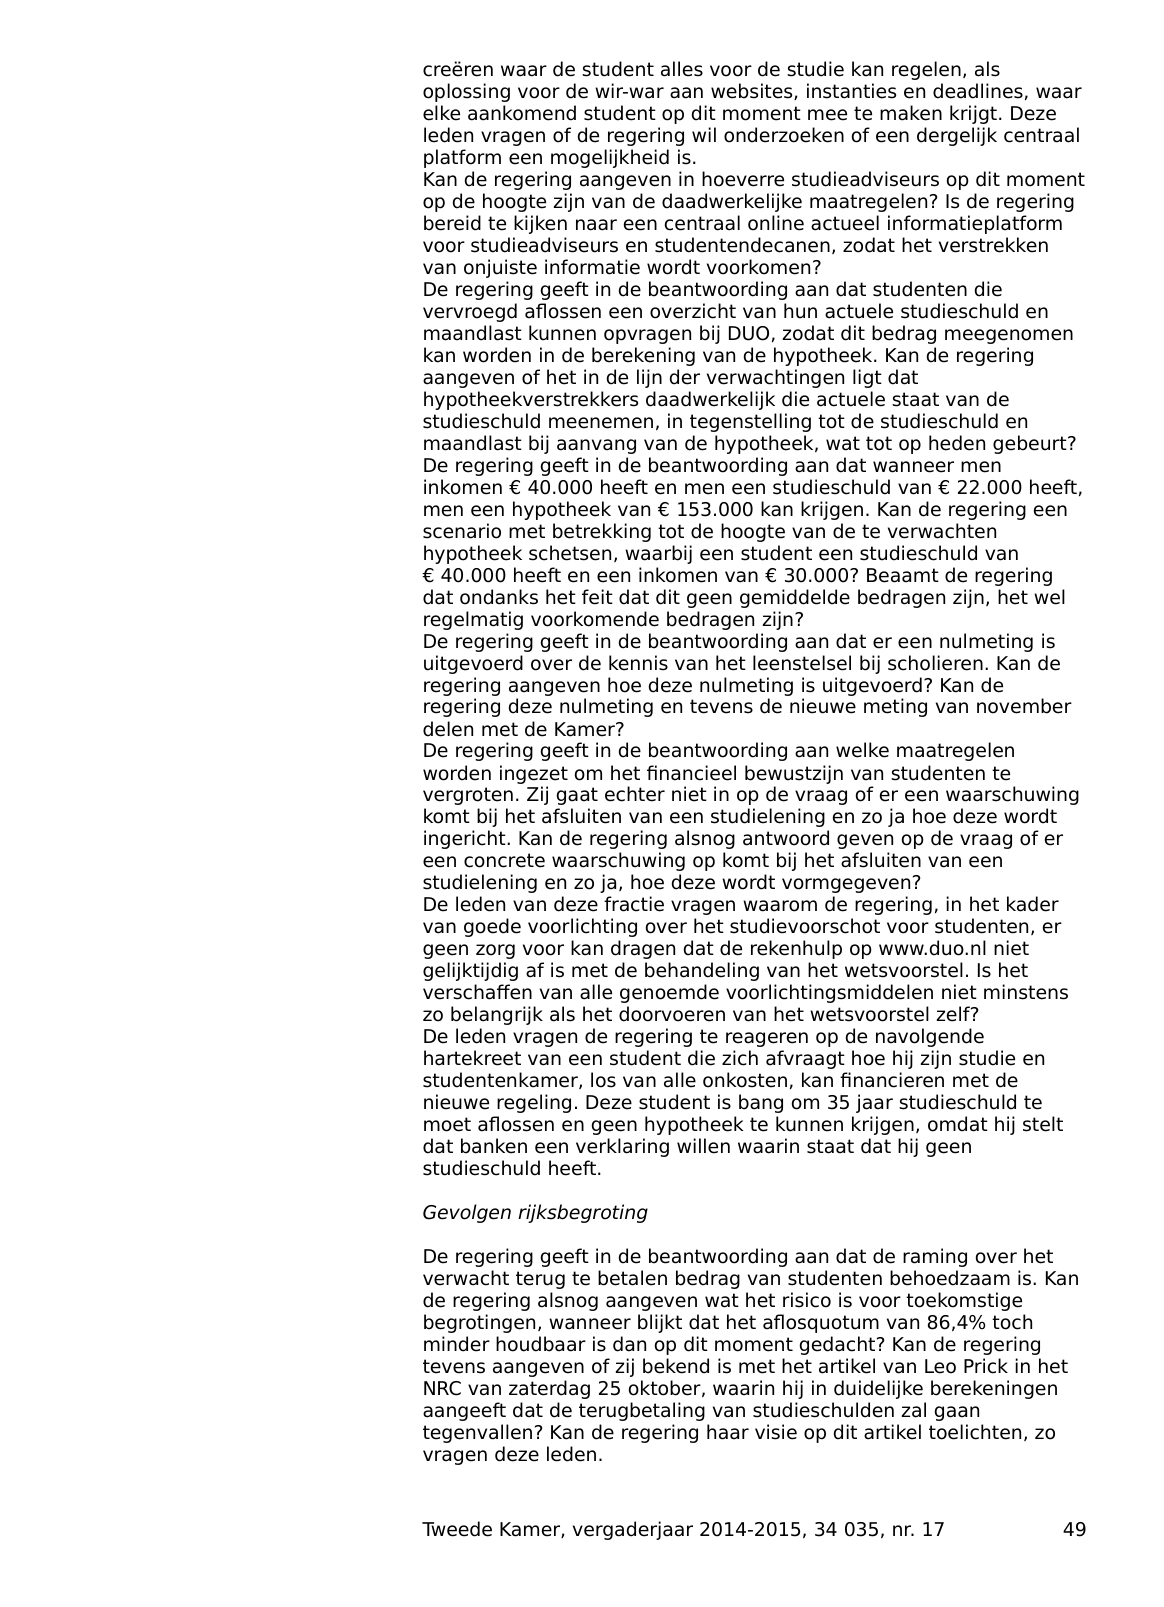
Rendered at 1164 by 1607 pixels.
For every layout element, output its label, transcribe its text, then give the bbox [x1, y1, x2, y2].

text Kan de regering aangeven in hoeverre studieadviseurs op dit moment op de hoogte zijn van de daadwerkelijke maatregelen? Is de regering bereid te kijken naar een centraal online actueel informatieplatform voor studieadviseurs en studentendecanen, zodat het verstrekken van onjuiste informatie wordt voorkomen? [422, 169, 1087, 279]
text De regering geeft in de beantwoording aan dat er een nulmeting is uitgevoerd over de kennis van het leenstelsel bij scholieren. Kan de regering aangeven hoe deze nulmeting is uitgevoerd? Kan de regering deze nulmeting en tevens de nieuwe meting van november delen met de Kamer? [422, 631, 1087, 740]
subtitle Gevolgen rijksbegroting [422, 1202, 1087, 1224]
text De regering geeft in de beantwoording aan welke maatregelen worden ingezet om het financieel bewustzijn van studenten te vergroten. Zij gaat echter niet in op de vraag of er een waarschuwing komt bij het afsluiten van een studielening en zo ja hoe deze wordt ingericht. Kan de regering alsnog antwoord geven op de vraag of er een concrete waarschuwing op komt bij het afsluiten van een studielening en zo ja, hoe deze wordt vormgegeven? [422, 740, 1087, 894]
text De regering geeft in de beantwoording aan dat wanneer men inkomen € 40.000 heeft en men een studieschuld van € 22.000 heeft, men een hypotheek van € 153.000 kan krijgen. Kan de regering een scenario met betrekking tot de hoogte van de te verwachten hypotheek schetsen, waarbij een student een studieschuld van € 40.000 heeft en een inkomen van € 30.000? Beaamt de regering dat ondanks het feit dat dit geen gemiddelde bedragen zijn, het wel regelmatig voorkomende bedragen zijn? [422, 455, 1087, 631]
text De regering geeft in de beantwoording aan dat de raming over het verwacht terug te betalen bedrag van studenten behoedzaam is. Kan de regering alsnog aangeven wat het risico is voor toekomstige begrotingen, wanneer blijkt dat het aflosquotum van 86,4% toch minder houdbaar is dan op dit moment gedacht? Kan de regering tevens aangeven of zij bekend is met het artikel van Leo Prick in het NRC van zaterdag 25 oktober, waarin hij in duidelijke berekeningen aangeeft dat de terugbetaling van studieschulden zal gaan tegenvallen? Kan de regering haar visie op dit artikel toelichten, zo vragen deze leden. [422, 1246, 1087, 1466]
text De leden van deze fractie vragen waarom de regering, in het kader van goede voorlichting over het studievoorschot voor studenten, er geen zorg voor kan dragen dat de rekenhulp op www.duo.nl niet gelijktijdig af is met de behandeling van het wetsvoorstel. Is het verschaffen van alle genoemde voorlichtingsmiddelen niet minstens zo belangrijk als het doorvoeren van het wetsvoorstel zelf? [422, 894, 1087, 1026]
text De leden vragen de regering te reageren op de navolgende hartekreet van een student die zich afvraagt hoe hij zijn studie en studentenkamer, los van alle onkosten, kan financieren met de nieuwe regeling. Deze student is bang om 35 jaar studieschuld te moet aflossen en geen hypotheek te kunnen krijgen, omdat hij stelt dat banken een verklaring willen waarin staat dat hij geen studieschuld heeft. [422, 1026, 1087, 1180]
text creëren waar de student alles voor de studie kan regelen, als oplossing voor de wir-war aan websites, instanties en deadlines, waar elke aankomend student op dit moment mee te maken krijgt. Deze leden vragen of de regering wil onderzoeken of een dergelijk centraal platform een mogelijkheid is. [422, 59, 1087, 169]
text De regering geeft in de beantwoording aan dat studenten die vervroegd aflossen een overzicht van hun actuele studieschuld en maandlast kunnen opvragen bij DUO, zodat dit bedrag meegenomen kan worden in de berekening van de hypotheek. Kan de regering aangeven of het in de lijn der verwachtingen ligt dat hypotheekverstrekkers daadwerkelijk die actuele staat van de studieschuld meenemen, in tegenstelling tot de studieschuld en maandlast bij aanvang van de hypotheek, wat tot op heden gebeurt? [422, 279, 1087, 455]
